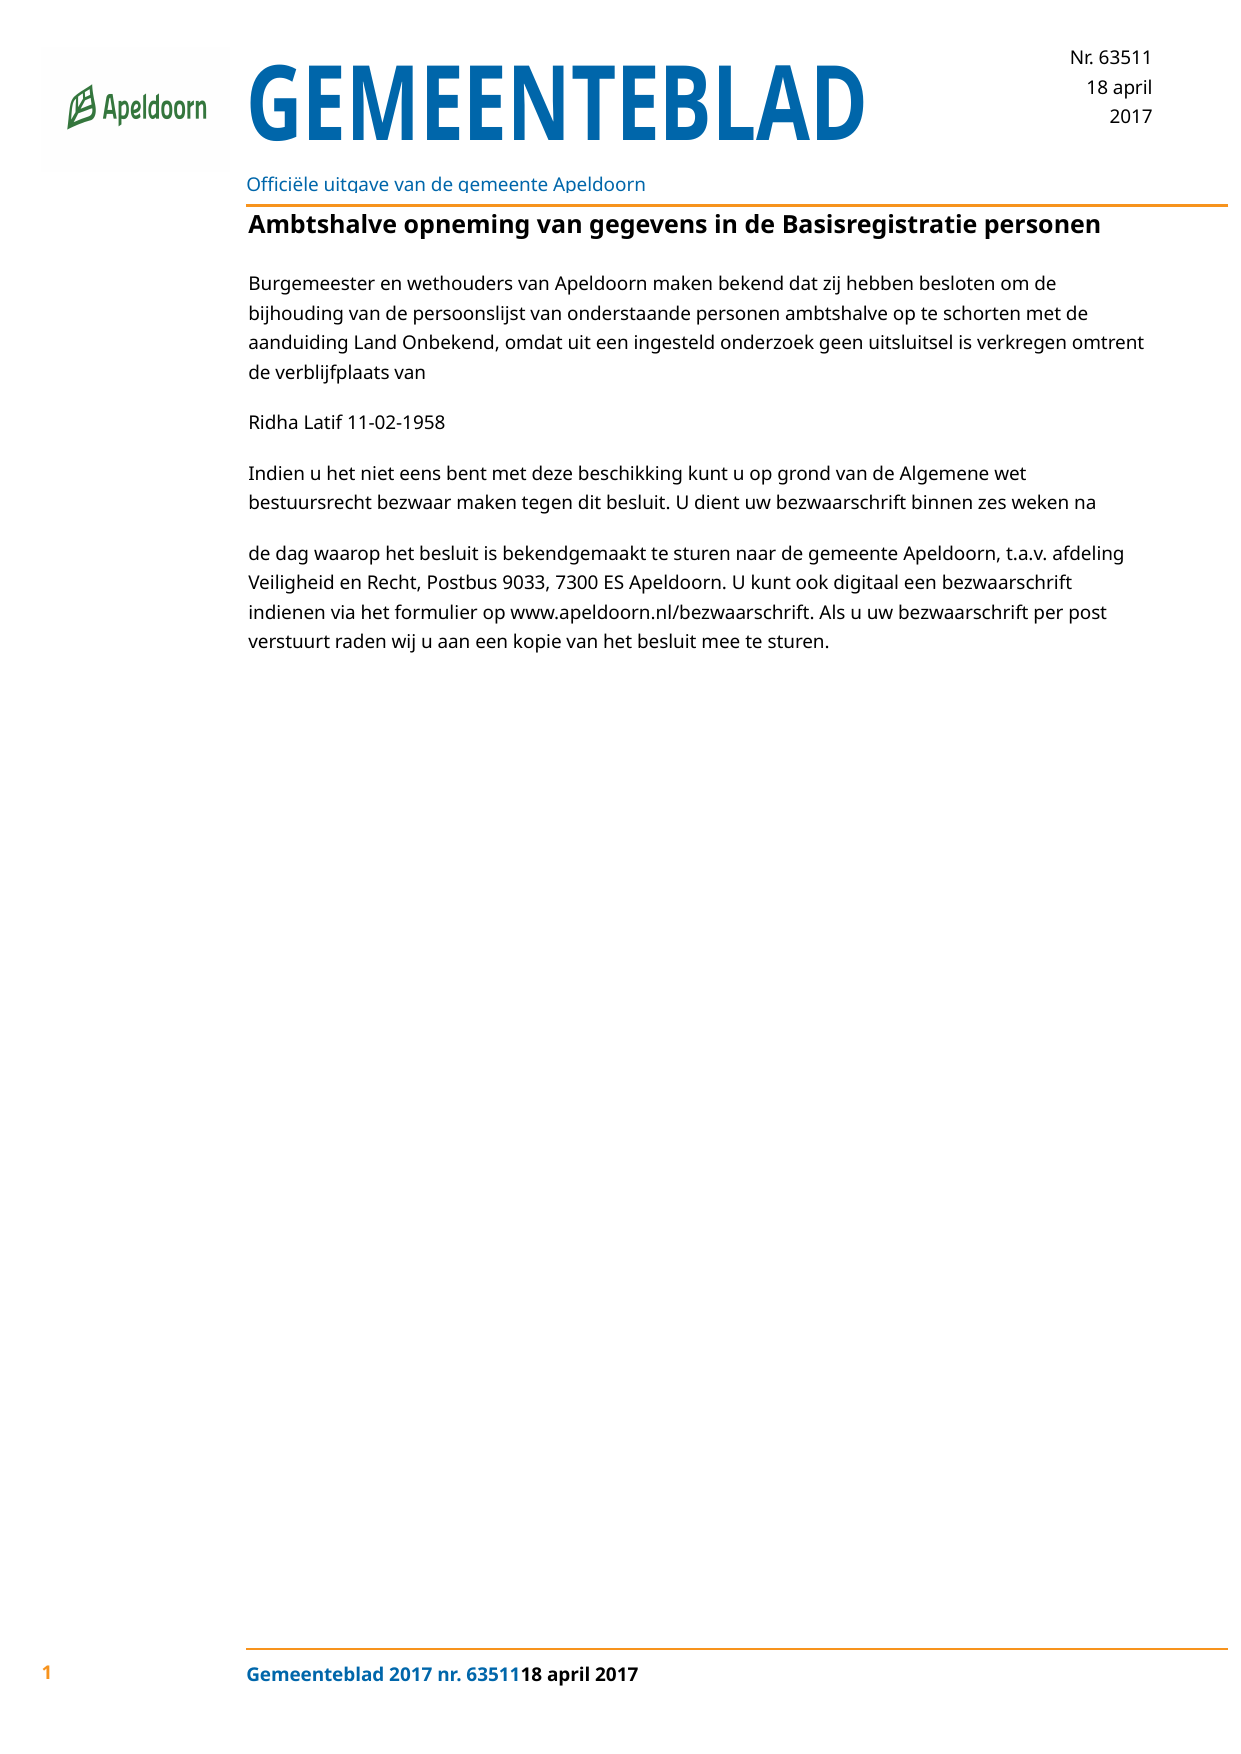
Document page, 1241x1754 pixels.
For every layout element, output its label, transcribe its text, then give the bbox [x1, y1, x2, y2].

text Ambtshalve opneming van gegevens in de Basisregistratie personen [248, 207, 1152, 241]
text Ridha Latif 11-02-1958 [248, 409, 1152, 435]
picture [41, 47, 231, 172]
text Indien u het niet eens bent met deze beschikking kunt u op grond van de Algemene wet bestuursrecht bezwaar maken tegen dit besluit. U dient uw bezwaarschrift binnen zes weken na [248, 460, 1152, 515]
text de dag waarop het besluit is bekendgemaakt te sturen naar de gemeente Apeldoorn, t.a.v. afdeling Veiligheid en Recht, Postbus 9033, 7300 ES Apeldoorn. U kunt ook digitaal een bezwaarschrift indienen via het formulier op www.apeldoorn.nl/bezwaarschrift. Als u uw bezwaarschrift per post verstuurt raden wij u aan een kopie van het besluit mee te sturen. [248, 540, 1152, 654]
text Burgemeester en wethouders van Apeldoorn maken bekend dat zij hebben besloten om de bijhouding van de persoonslijst van onderstaande personen ambtshalve op te schorten met de aanduiding Land Onbekend, omdat uit een ingesteld onderzoek geen uitsluitsel is verkregen omtrent de verblijfplaats van [248, 270, 1152, 385]
